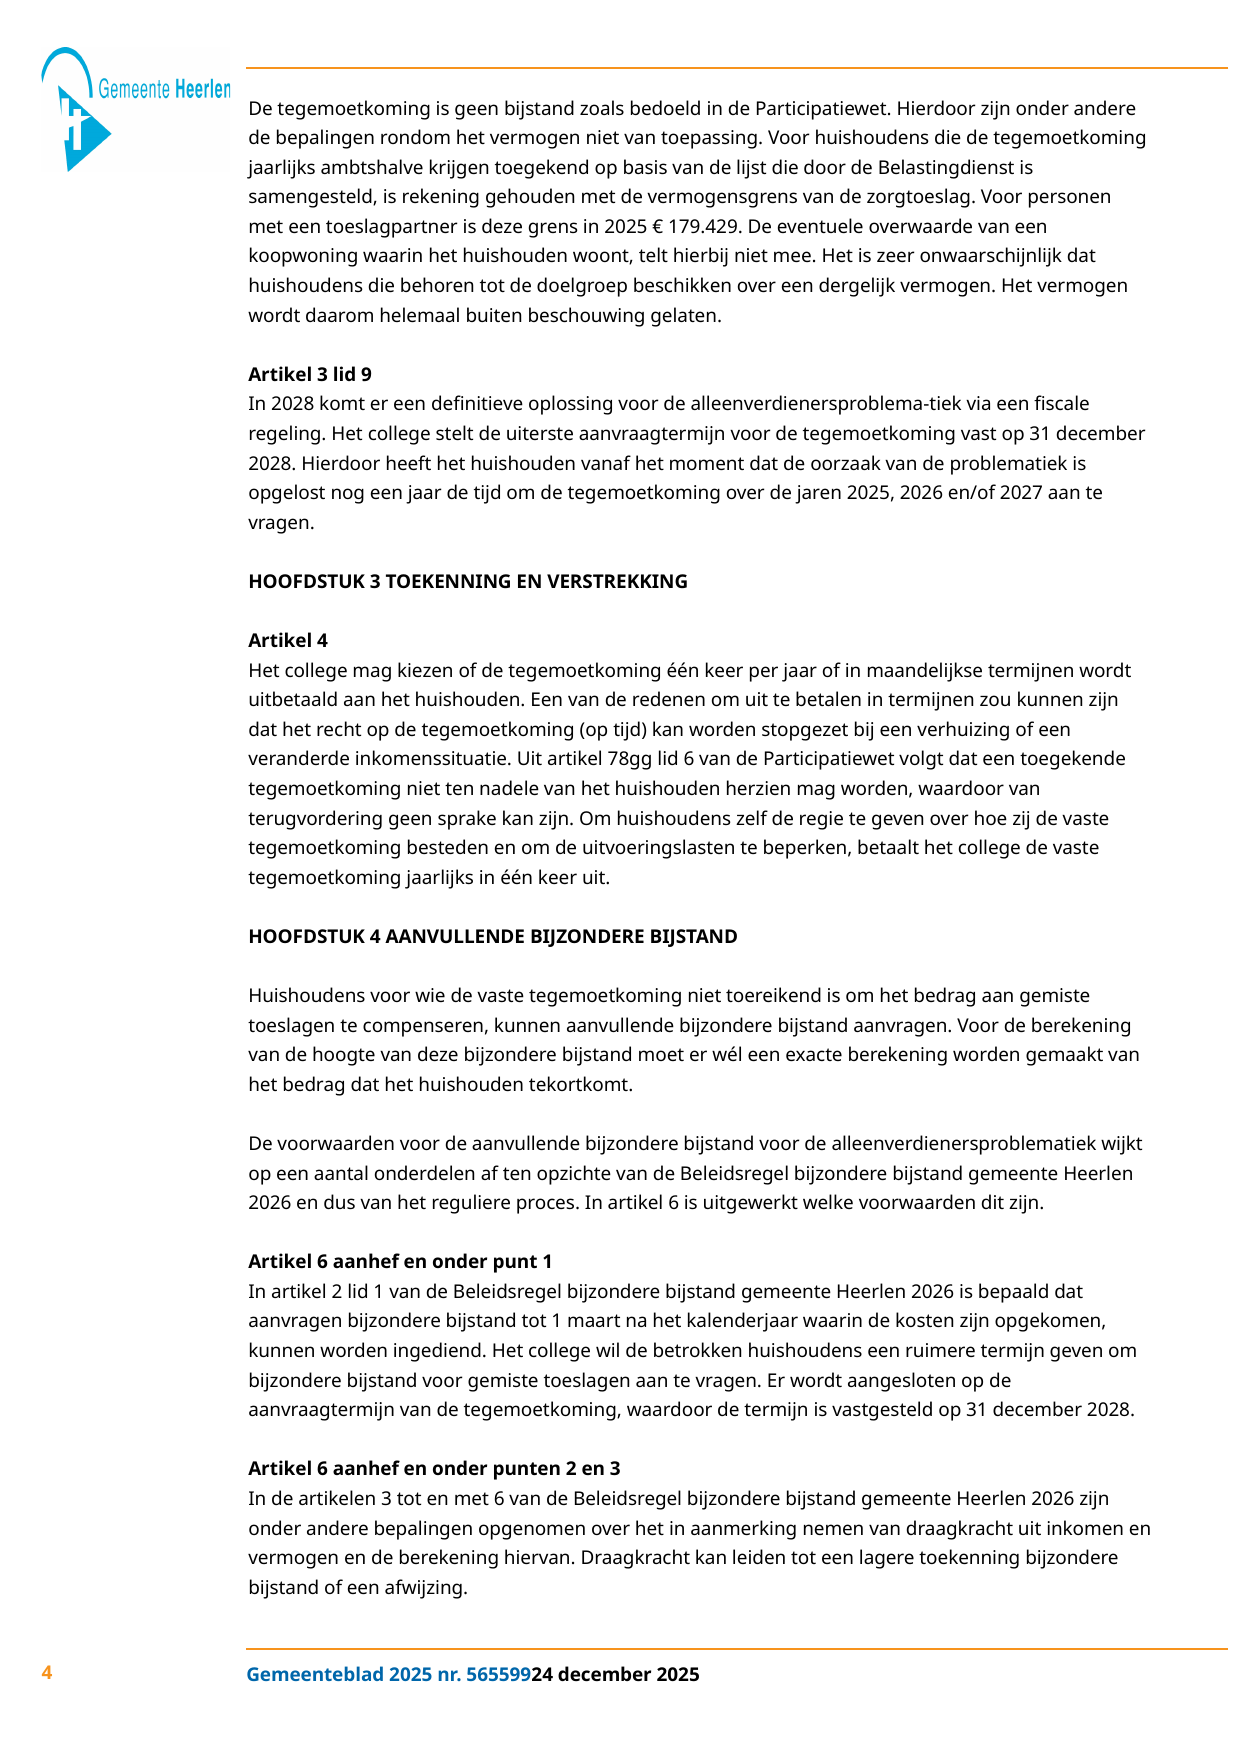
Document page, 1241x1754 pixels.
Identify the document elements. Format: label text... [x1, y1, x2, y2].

text HOOFDSTUK 4 AANVULLENDE BIJZONDERE BIJSTAND [248, 923, 1152, 949]
text Huishoudens voor wie de vaste tegemoetkoming niet toereikend is om het bedrag aan gemiste toeslagen te compenseren, kunnen aanvullende bijzondere bijstand aanvragen. Voor de berekening van de hoogte van deze bijzondere bijstand moet er wél een exacte berekening worden gemaakt van het bedrag dat het huishouden tekortkomt. [248, 982, 1152, 1097]
text In de artikelen 3 tot en met 6 van de Beleidsregel bijzondere bijstand gemeente Heerlen 2026 zijn onder andere bepalingen opgenomen over het in aanmerking nemen van draagkracht uit inkomen en vermogen en de berekening hiervan. Draagkracht kan leiden tot een lagere toekenning bijzondere bijstand of een afwijzing. [248, 1485, 1152, 1600]
text Het college mag kiezen of de tegemoetkoming één keer per jaar of in maandelijkse termijnen wordt uitbetaald aan het huishouden. Een van de redenen om uit te betalen in termijnen zou kunnen zijn dat het recht op de tegemoetkoming (op tijd) kan worden stopgezet bij een verhuizing of een veranderde inkomenssituatie. Uit artikel 78gg lid 6 van de Participatiewet volgt dat een toegekende tegemoetkoming niet ten nadele van het huishouden herzien mag worden, waardoor van terugvordering geen sprake kan zijn. Om huishoudens zelf de regie te geven over hoe zij de vaste tegemoetkoming besteden en om de uitvoeringslasten te beperken, betaalt het college de vaste tegemoetkoming jaarlijks in één keer uit. [248, 657, 1152, 890]
text In 2028 komt er een definitieve oplossing voor de alleenverdienersproblema-tiek via een fiscale regeling. Het college stelt de uiterste aanvraagtermijn voor de tegemoetkoming vast op 31 december 2028. Hierdoor heeft het huishouden vanaf het moment dat de oorzaak van de problematiek is opgelost nog een jaar de tijd om de tegemoetkoming over de jaren 2025, 2026 en/of 2027 aan te vragen. [248, 391, 1152, 535]
picture [41, 47, 231, 172]
text De voorwaarden voor de aanvullende bijzondere bijstand voor de alleenverdienersproblematiek wijkt op een aantal onderdelen af ten opzichte van de Beleidsregel bijzondere bijstand gemeente Heerlen 2026 en dus van het reguliere proces. In artikel 6 is uitgewerkt welke voorwaarden dit zijn. [248, 1130, 1152, 1215]
text In artikel 2 lid 1 van de Beleidsregel bijzondere bijstand gemeente Heerlen 2026 is bepaald dat aanvragen bijzondere bijstand tot 1 maart na het kalenderjaar waarin de kosten zijn opgekomen, kunnen worden ingediend. Het college wil de betrokken huishoudens een ruimere termijn geven om bijzondere bijstand voor gemiste toeslagen aan te vragen. Er wordt aangesloten op de aanvraagtermijn van de tegemoetkoming, waardoor de termijn is vastgesteld op 31 december 2028. [248, 1278, 1152, 1422]
text Artikel 6 aanhef en onder punten 2 en 3 [248, 1456, 1152, 1481]
text HOOFDSTUK 3 TOEKENNING EN VERSTREKKING [248, 568, 1152, 594]
text Artikel 4 [248, 627, 1152, 653]
text Artikel 3 lid 9 [248, 361, 1152, 387]
text Artikel 6 aanhef en onder punt 1 [248, 1248, 1152, 1274]
picture [41, 47, 59, 70]
text De tegemoetkoming is geen bijstand zoals bedoeld in de Participatiewet. Hierdoor zijn onder andere de bepalingen rondom het vermogen niet van toepassing. Voor huishoudens die de tegemoetkoming jaarlijks ambtshalve krijgen toegekend op basis van de lijst die door de Belastingdienst is samengesteld, is rekening gehouden met de vermogensgrens van de zorgtoeslag. Voor personen met een toeslagpartner is deze grens in 2025 € 179.429. De eventuele overwaarde van een koopwoning waarin het huishouden woont, telt hierbij niet mee. Het is zeer onwaarschijnlijk dat huishoudens die behoren tot de doelgroep beschikken over een dergelijk vermogen. Het vermogen wordt daarom helemaal buiten beschouwing gelaten. [248, 95, 1152, 328]
